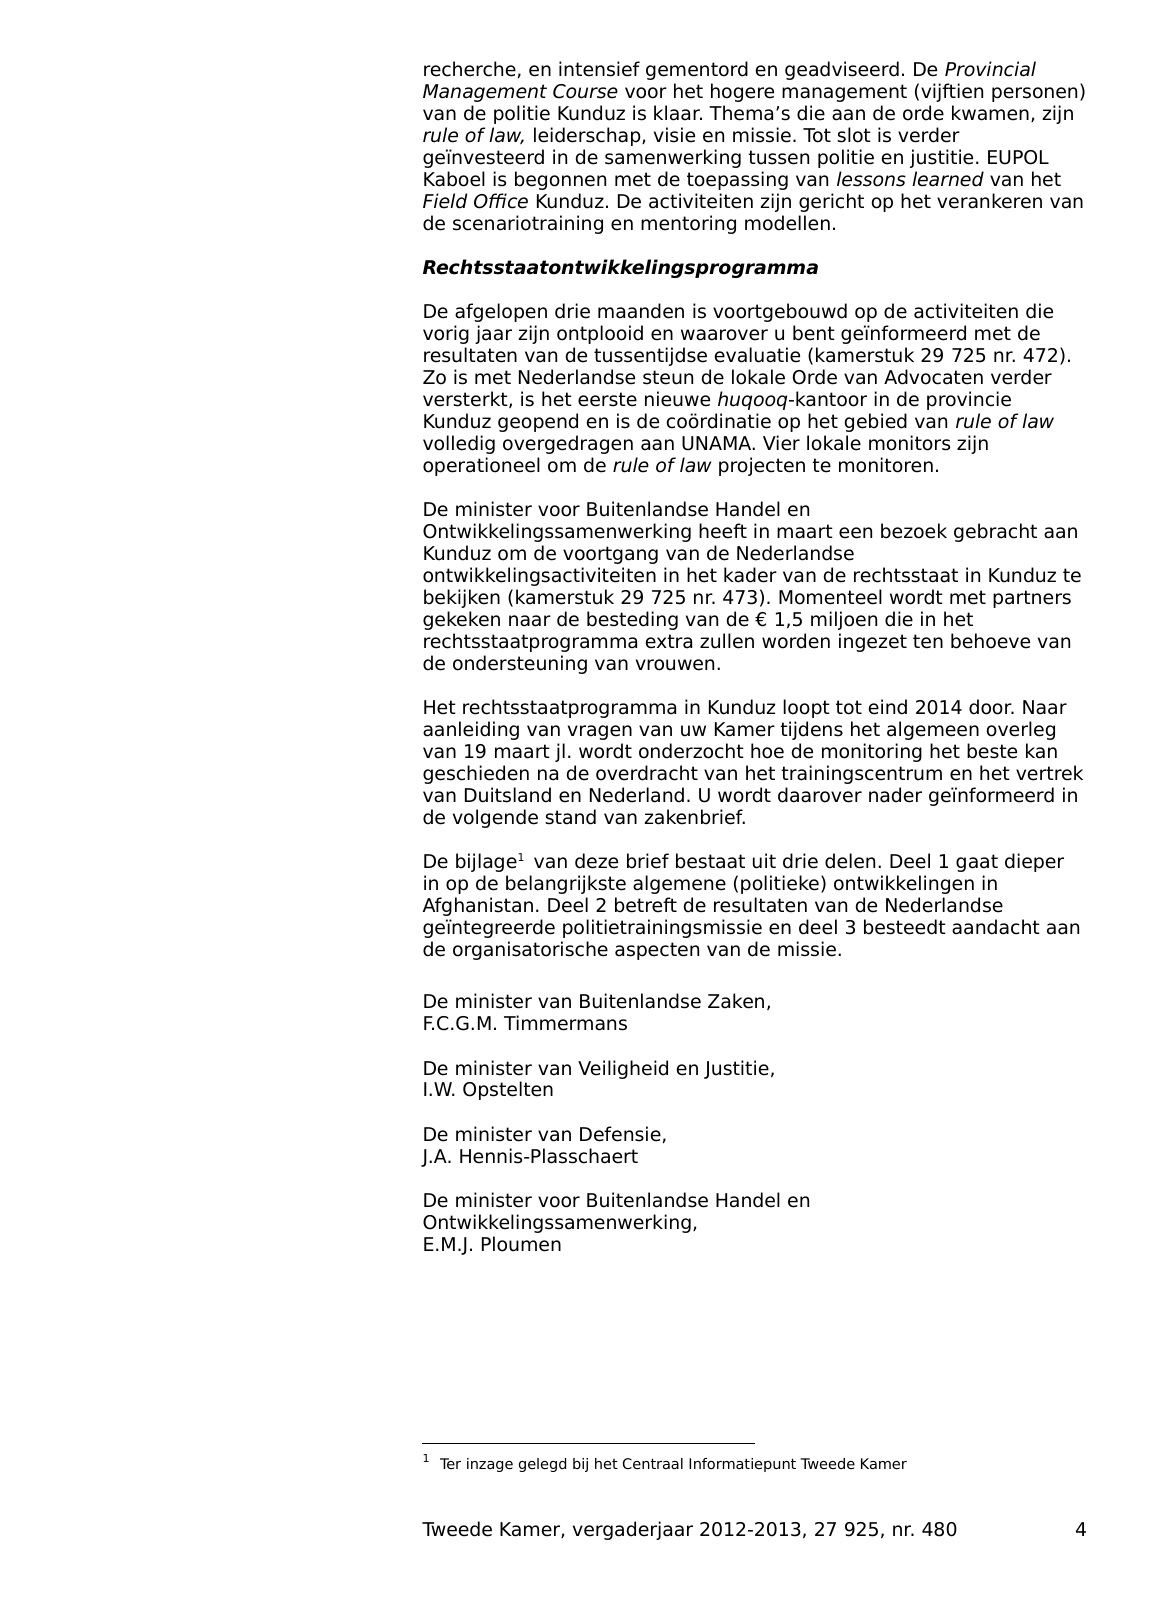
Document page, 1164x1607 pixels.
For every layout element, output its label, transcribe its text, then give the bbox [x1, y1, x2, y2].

subtitle Rechtsstaatontwikkelingsprogramma [422, 257, 1087, 279]
text Ter inzage gelegd bij het Centraal Informatiepunt Tweede Kamer [422, 1452, 1087, 1474]
text De minister van Defensie, J.A. Hennis-Plasschaert [422, 1123, 1087, 1167]
text Het rechtsstaatprogramma in Kunduz loopt tot eind 2014 door. Naar aanleiding van vragen van uw Kamer tijdens het algemeen overleg van 19 maart jl. wordt onderzocht hoe de monitoring het beste kan geschieden na de overdracht van het trainingscentrum en het vertrek van Duitsland en Nederland. U wordt daarover nader geïnformeerd in de volgende stand van zakenbrief. [422, 697, 1087, 829]
text De bijlage van deze brief bestaat uit drie delen. Deel 1 gaat dieper in op de belangrijkste algemene (politieke) ontwikkelingen in Afghanistan. Deel 2 betreft de resultaten van de Nederlandse geïntegreerde politietrainingsmissie en deel 3 besteedt aandacht aan de organisatorische aspecten van de missie. [422, 851, 1087, 961]
text De afgelopen drie maanden is voortgebouwd op de activiteiten die vorig jaar zijn ontplooid en waarover u bent geïnformeerd met de resultaten van de tussentijdse evaluatie (kamerstuk 29 725 nr. 472). Zo is met Nederlandse steun de lokale Orde van Advocaten verder versterkt, is het eerste nieuwe huqooq-kantoor in de provincie Kunduz geopend en is de coördinatie op het gebied van rule of law volledig overgedragen aan UNAMA. Vier lokale monitors zijn operationeel om de rule of law projecten te monitoren. [422, 301, 1087, 477]
text De minister van Buitenlandse Zaken, F.C.G.M. Timmermans [422, 991, 1087, 1035]
text recherche, en intensief gementord en geadviseerd. De Provincial Management Course voor het hogere management (vijftien personen) van de politie Kunduz is klaar. Thema’s die aan de orde kwamen, zijn rule of law, leiderschap, visie en missie. Tot slot is verder geïnvesteerd in de samenwerking tussen politie en justitie. EUPOL Kaboel is begonnen met de toepassing van lessons learned van het Field Office Kunduz. De activiteiten zijn gericht op het verankeren van de scenariotraining en mentoring modellen. [422, 59, 1087, 235]
text De minister voor Buitenlandse Handel en Ontwikkelingssamenwerking, E.M.J. Ploumen [422, 1190, 1087, 1256]
text De minister voor Buitenlandse Handel en Ontwikkelingssamenwerking heeft in maart een bezoek gebracht aan Kunduz om de voortgang van de Nederlandse ontwikkelingsactiviteiten in het kader van de rechtsstaat in Kunduz te bekijken (kamerstuk 29 725 nr. 473). Momenteel wordt met partners gekeken naar de besteding van de € 1,5 miljoen die in het rechtsstaatprogramma extra zullen worden ingezet ten behoeve van de ondersteuning van vrouwen. [422, 499, 1087, 675]
text De minister van Veiligheid en Justitie, I.W. Opstelten [422, 1057, 1087, 1101]
